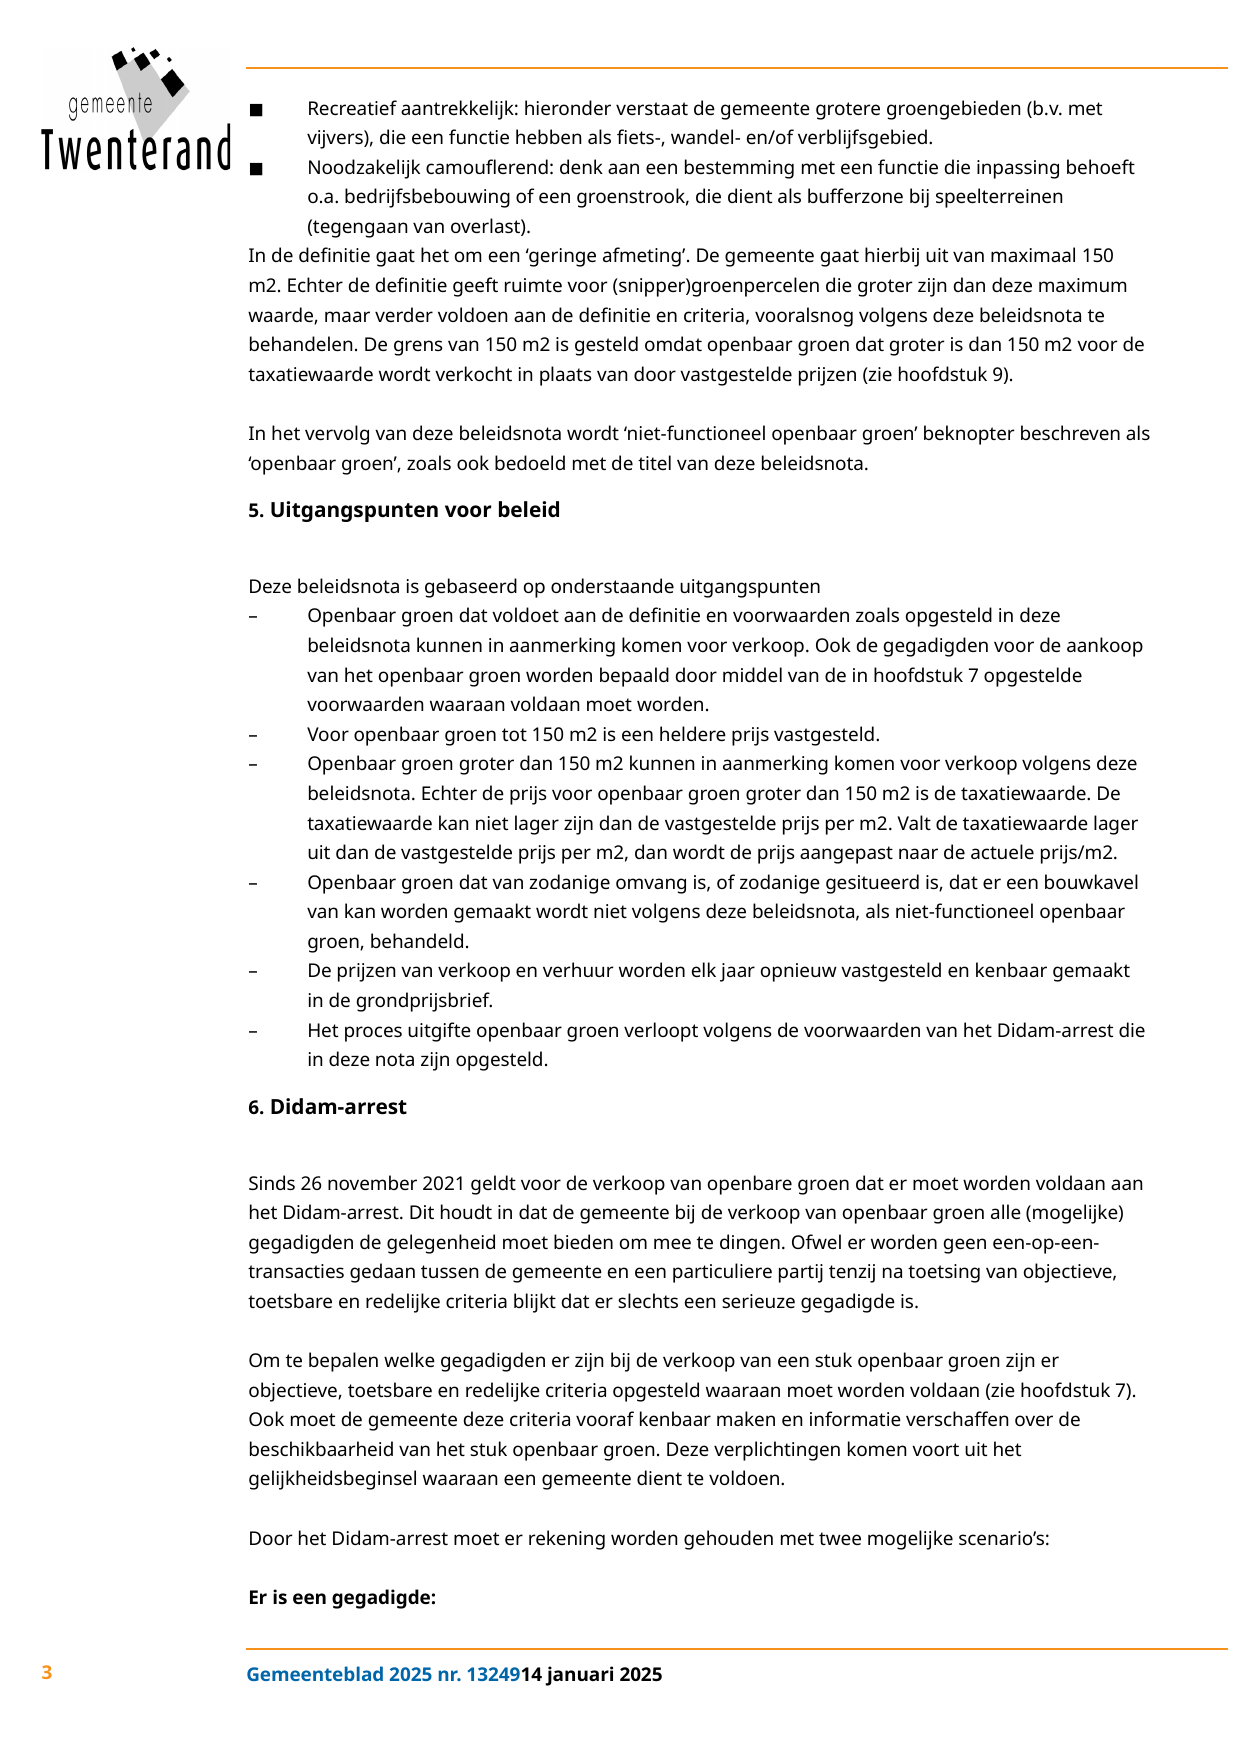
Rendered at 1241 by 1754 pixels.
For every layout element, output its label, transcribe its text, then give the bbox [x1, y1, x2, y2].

list Openbaar groen dat voldoet aan de definitie en voorwaarden zoals opgesteld in deze beleidsnota kunnen in aanmerking komen voor verkoop. Ook de gegadigden voor de aankoop van het openbaar groen worden bepaald door middel van de in hoofdstuk 7 opgestelde voorwaarden waaraan voldaan moet worden. [248, 603, 1152, 717]
list Noodzakelijk camouflerend: denk aan een bestemming met een functie die inpassing behoeft o.a. bedrijfsbebouwing of een groenstrook, die dient als bufferzone bij speelterreinen (tegengaan van overlast). [248, 154, 1152, 239]
text Om te bepalen welke gegadigden er zijn bij de verkoop van een stuk openbaar groen zijn er objectieve, toetsbare en redelijke criteria opgesteld waaraan moet worden voldaan (zie hoofdstuk 7). Ook moet de gemeente deze criteria vooraf kenbaar maken en informatie verschaffen over de beschikbaarheid van het stuk openbaar groen. Deze verplichtingen komen voort uit het gelijkheidsbeginsel waaraan een gemeente dient te voldoen. [248, 1347, 1152, 1491]
text Door het Didam-arrest moet er rekening worden gehouden met twee mogelijke scenario’s: [248, 1525, 1152, 1551]
picture [41, 47, 231, 172]
list Recreatief aantrekkelijk: hieronder verstaat de gemeente grotere groengebieden (b.v. met vijvers), die een functie hebben als fiets-, wandel- en/of verblijfsgebied. [248, 95, 1152, 150]
list Openbaar groen groter dan 150 m2 kunnen in aanmerking komen voor verkoop volgens deze beleidsnota. Echter de prijs voor openbaar groen groter dan 150 m2 is de taxatiewaarde. De taxatiewaarde kan niet lager zijn dan de vastgestelde prijs per m2. Valt de taxatiewaarde lager uit dan de vastgestelde prijs per m2, dan wordt de prijs aangepast naar de actuele prijs/m2. [248, 751, 1152, 865]
text 6. Didam-arrest [248, 1092, 1152, 1121]
list Het proces uitgifte openbaar groen verloopt volgens de voorwaarden van het Didam-arrest die in deze nota zijn opgesteld. [248, 1017, 1152, 1072]
text Sinds 26 november 2021 geldt voor de verkoop van openbare groen dat er moet worden voldaan aan het Didam-arrest. Dit houdt in dat de gemeente bij de verkoop van openbaar groen alle (mogelijke) gegadigden de gelegenheid moet bieden om mee te dingen. Ofwel er worden geen een-op-een- transacties gedaan tussen de gemeente en een particuliere partij tenzij na toetsing van objectieve, toetsbare en redelijke criteria blijkt dat er slechts een serieuze gegadigde is. [248, 1170, 1152, 1314]
text In het vervolg van deze beleidsnota wordt ‘niet-functioneel openbaar groen’ beknopter beschreven als ‘openbaar groen’, zoals ook bedoeld met de titel van deze beleidsnota. [248, 420, 1152, 476]
list Voor openbaar groen tot 150 m2 is een heldere prijs vastgesteld. [248, 721, 1152, 747]
text 5. Uitgangspunten voor beleid [248, 495, 1152, 524]
list Openbaar groen dat van zodanige omvang is, of zodanige gesitueerd is, dat er een bouwkavel van kan worden gemaakt wordt niet volgens deze beleidsnota, als niet-functioneel openbaar groen, behandeld. [248, 869, 1152, 954]
text Deze beleidsnota is gebaseerd op onderstaande uitgangspunten [248, 573, 1152, 599]
list De prijzen van verkoop en verhuur worden elk jaar opnieuw vastgesteld en kenbaar gemaakt in de grondprijsbrief. [248, 958, 1152, 1013]
text Er is een gegadigde: [248, 1584, 1152, 1610]
text In de definitie gaat het om een ‘geringe afmeting’. De gemeente gaat hierbij uit van maximaal 150 m2. Echter de definitie geeft ruimte voor (snipper)groenpercelen die groter zijn dan deze maximum waarde, maar verder voldoen aan de definitie en criteria, vooralsnog volgens deze beleidsnota te behandelen. De grens van 150 m2 is gesteld omdat openbaar groen dat groter is dan 150 m2 voor de taxatiewaarde wordt verkocht in plaats van door vastgestelde prijzen (zie hoofdstuk 9). [248, 243, 1152, 387]
